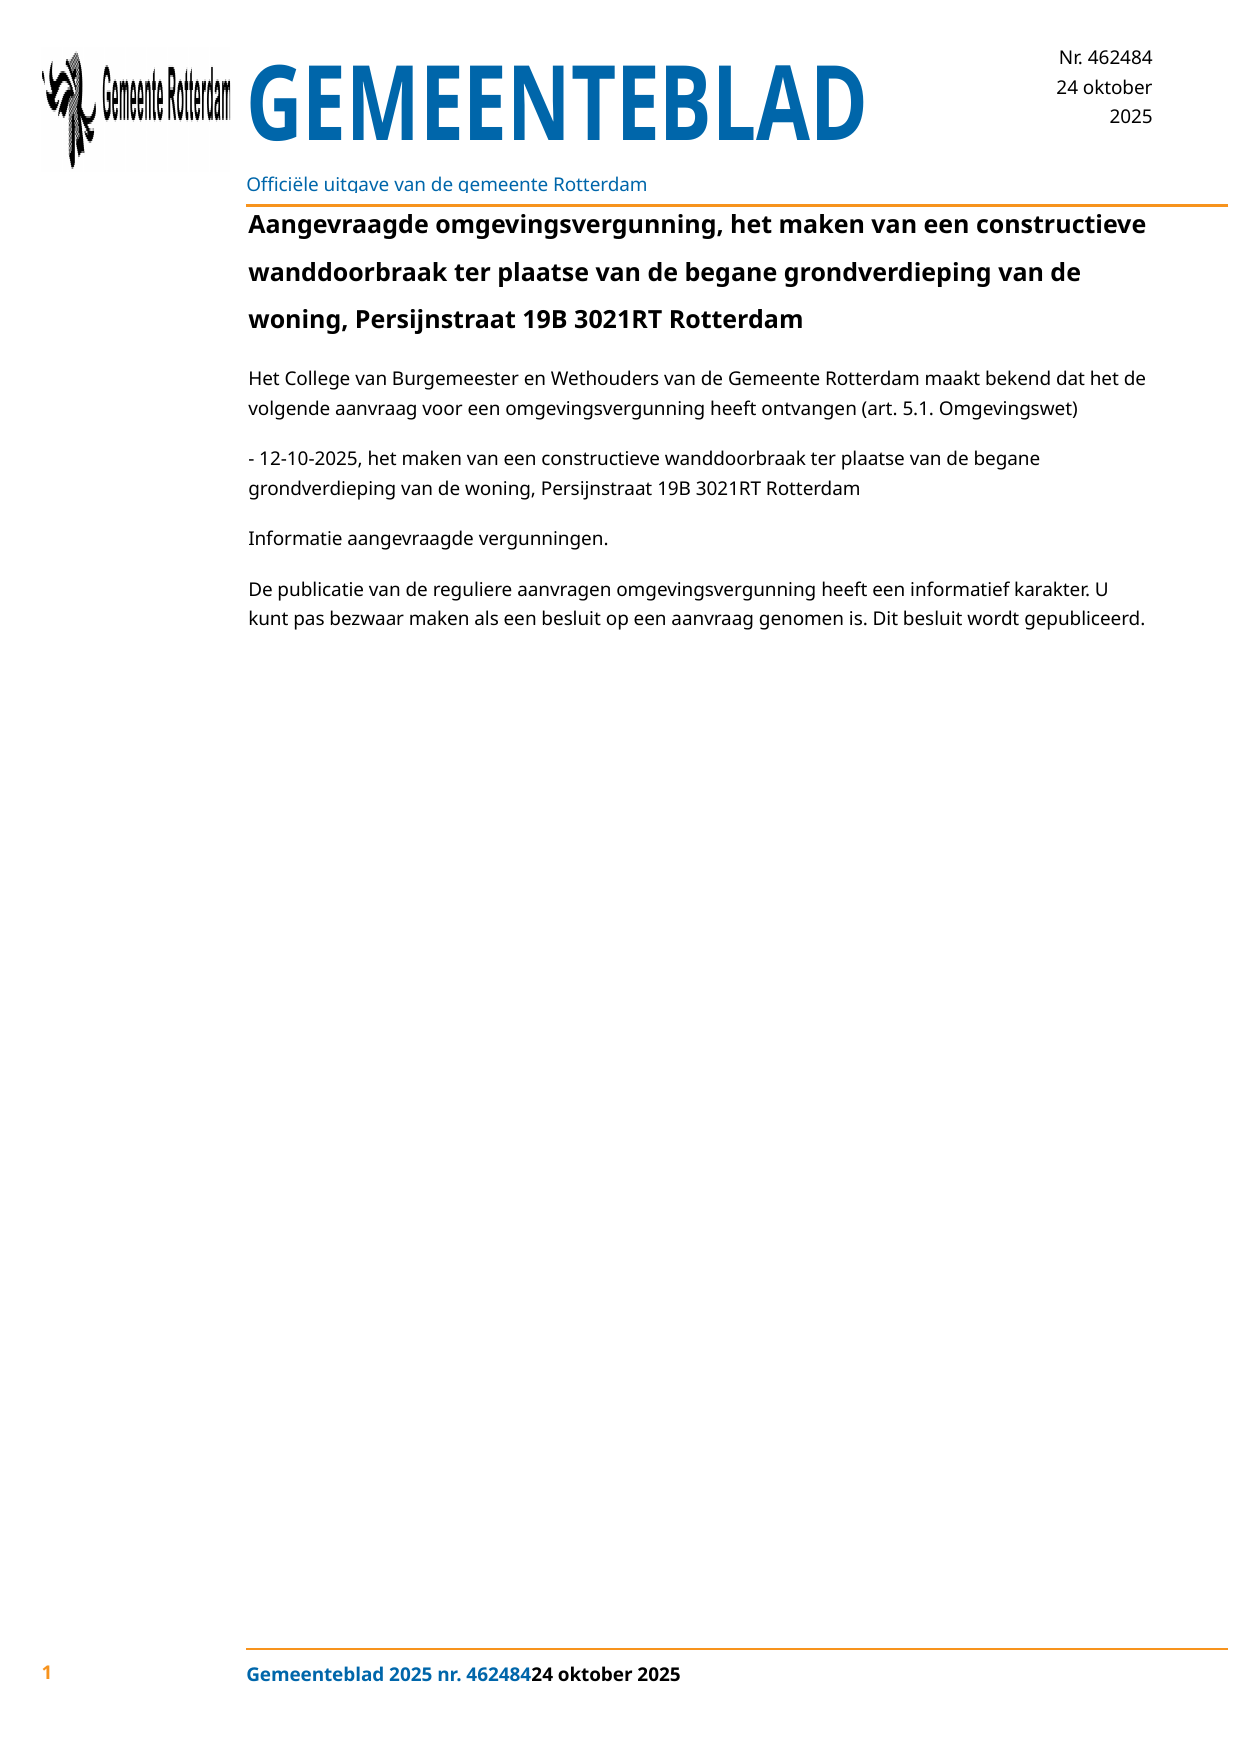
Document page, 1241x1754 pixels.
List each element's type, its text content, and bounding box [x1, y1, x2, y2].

text De publicatie van de reguliere aanvragen omgevingsvergunning heeft een informatief karakter. U kunt pas bezwaar maken als een besluit op een aanvraag genomen is. Dit besluit wordt gepubliceerd. [248, 576, 1152, 631]
text Aangevraagde omgevingsvergunning, het maken van een constructieve wanddoorbraak ter plaatse van de begane grondverdieping van de woning, Persijnstraat 19B 3021RT Rotterdam [248, 207, 1152, 336]
text - 12-10-2025, het maken van een constructieve wanddoorbraak ter plaatse van de begane grondverdieping van de woning, Persijnstraat 19B 3021RT Rotterdam [248, 446, 1152, 501]
text Het College van Burgemeester en Wethouders van de Gemeente Rotterdam maakt bekend dat het de volgende aanvraag voor een omgevingsvergunning heeft ontvangen (art. 5.1. Omgevingswet) [248, 366, 1152, 421]
picture [41, 47, 231, 172]
text Informatie aangevraagde vergunningen. [248, 526, 1152, 551]
